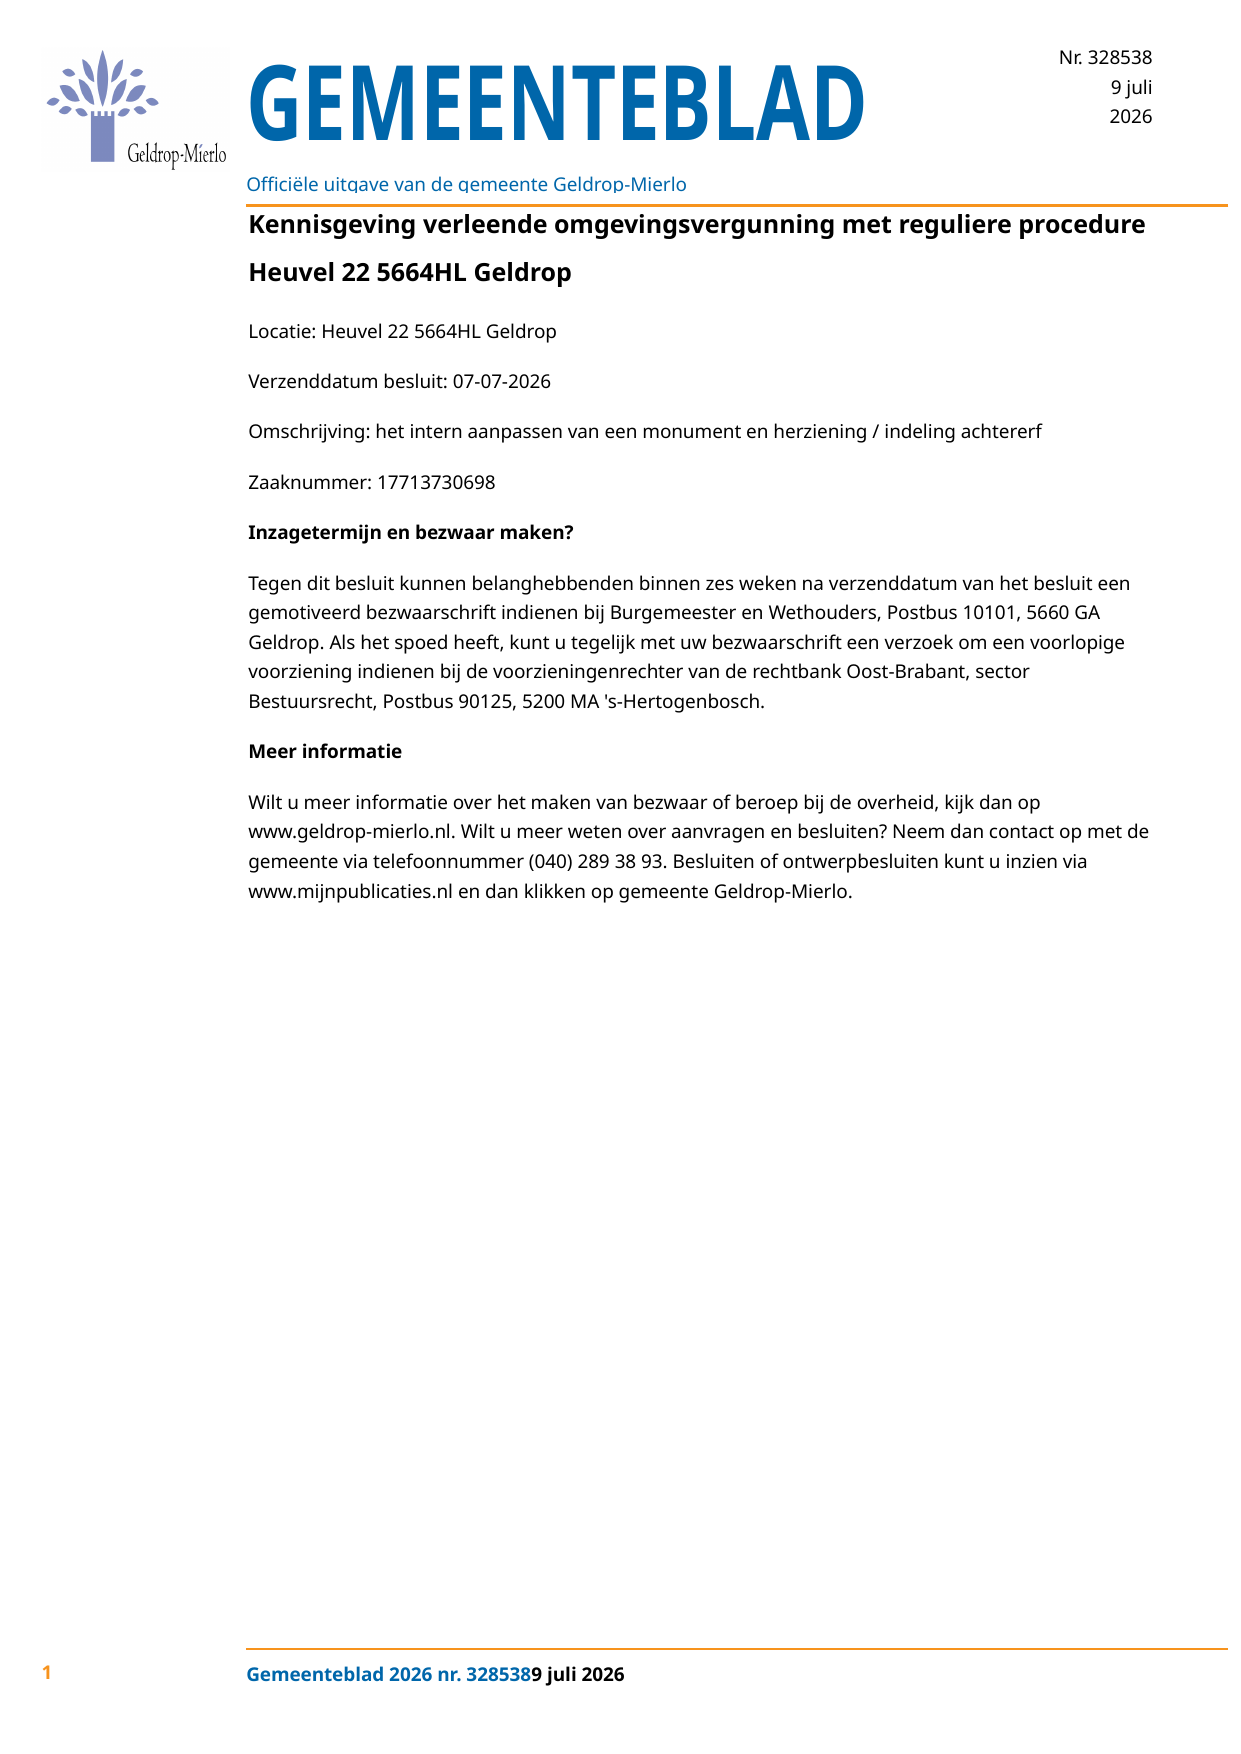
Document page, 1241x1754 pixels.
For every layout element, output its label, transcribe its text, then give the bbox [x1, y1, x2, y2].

text Meer informatie [248, 739, 1152, 764]
text Zaaknummer: 17713730698 [248, 469, 1152, 495]
text Inzagetermijn en bezwaar maken? [248, 519, 1152, 545]
text Kennisgeving verleende omgevingsvergunning met reguliere procedure Heuvel 22 5664HL Geldrop [248, 207, 1152, 288]
text Wilt u meer informatie over het maken van bezwaar of beroep bij de overheid, kijk dan op www.geldrop-mierlo.nl. Wilt u meer weten over aanvragen en besluiten? Neem dan contact op met de gemeente via telefoonnummer (040) 289 38 93. Besluiten of ontwerpbesluiten kunt u inzien via www.mijnpublicaties.nl en dan klikken op gemeente Geldrop-Mierlo. [248, 789, 1152, 904]
text Verzenddatum besluit: 07-07-2026 [248, 368, 1152, 394]
text Tegen dit besluit kunnen belanghebbenden binnen zes weken na verzenddatum van het besluit een gemotiveerd bezwaarschrift indienen bij Burgemeester en Wethouders, Postbus 10101, 5660 GA Geldrop. Als het spoed heeft, kunt u tegelijk met uw bezwaarschrift een verzoek om een voorlopige voorziening indienen bij de voorzieningenrechter van de rechtbank Oost-Brabant, sector Bestuursrecht, Postbus 90125, 5200 MA 's-Hertogenbosch. [248, 570, 1152, 714]
text Locatie: Heuvel 22 5664HL Geldrop [248, 318, 1152, 344]
text Omschrijving: het intern aanpassen van een monument en herziening / indeling achtererf [248, 419, 1152, 444]
picture [41, 47, 231, 172]
